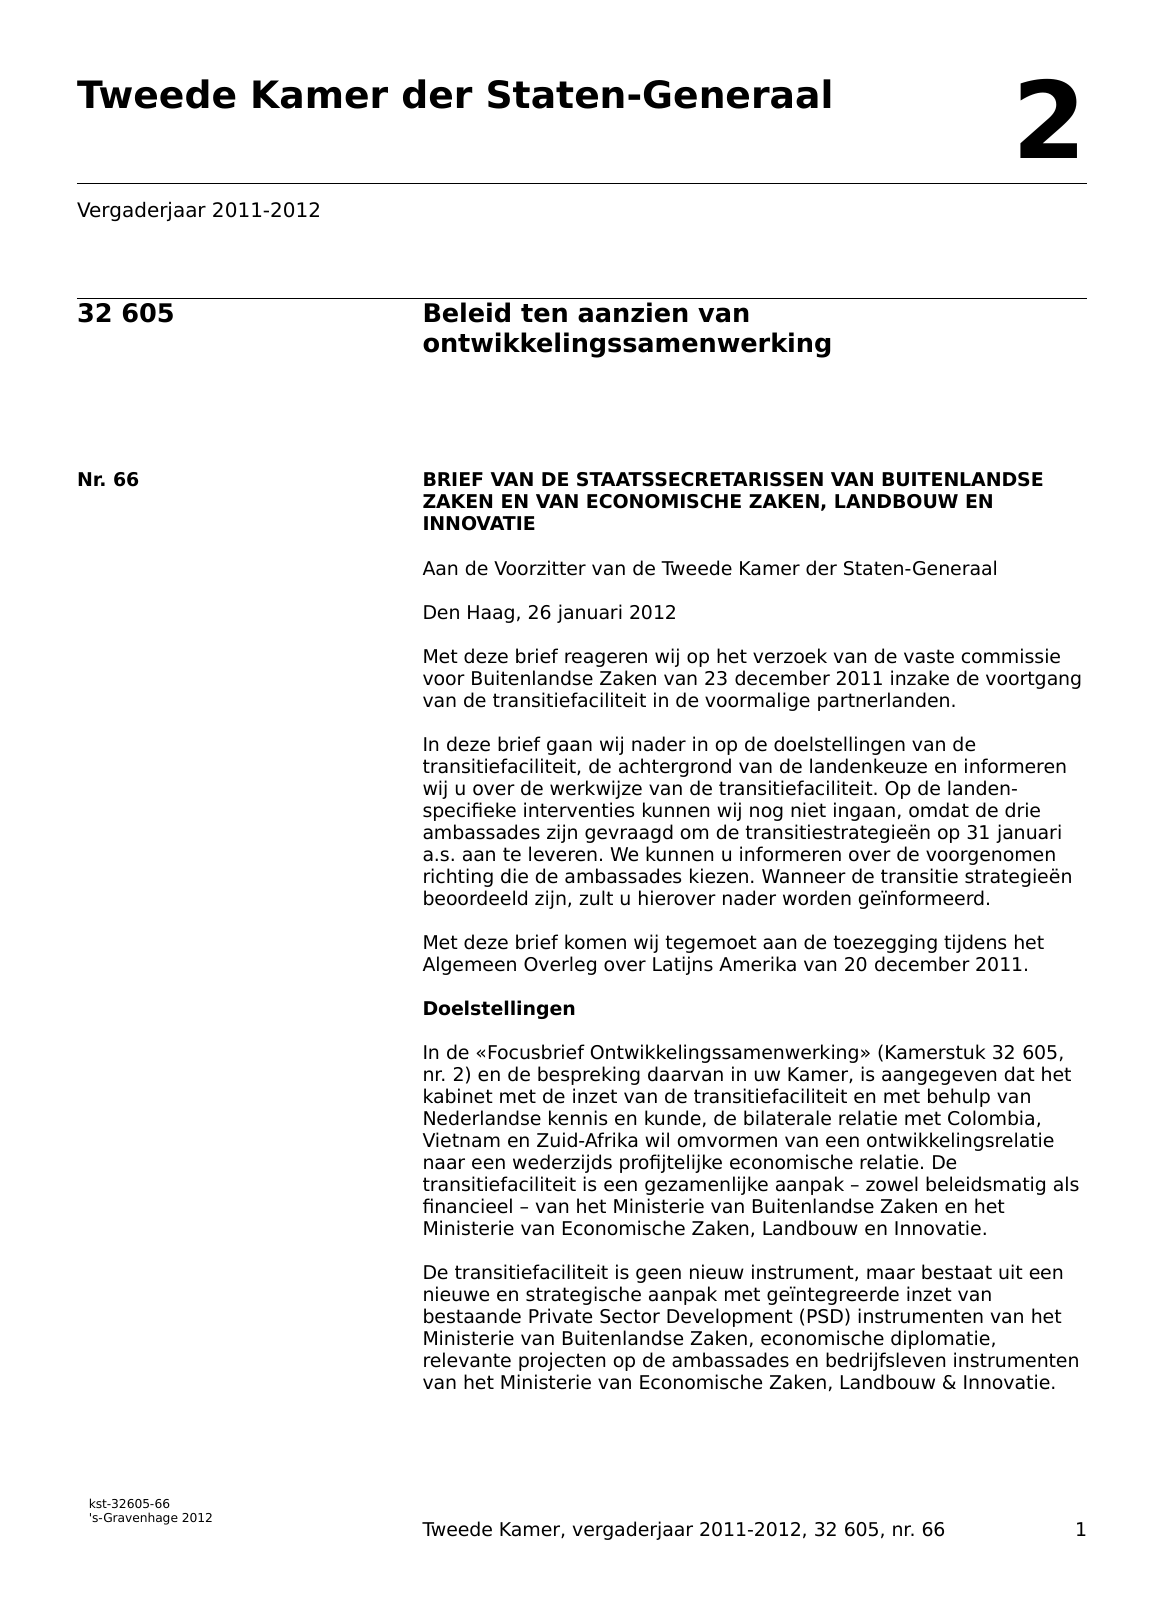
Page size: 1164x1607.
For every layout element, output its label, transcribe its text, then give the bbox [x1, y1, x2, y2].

subtitle Doelstellingen [422, 998, 1087, 1020]
text In deze brief gaan wij nader in op de doelstellingen van de transitiefaciliteit, de achtergrond van de landenkeuze en informeren wij u over de werkwijze van de transitiefaciliteit. Op de landen-specifieke interventies kunnen wij nog niet ingaan, omdat de drie ambassades zijn gevraagd om de transitiestrategieën op 31 januari a.s. aan te leveren. We kunnen u informeren over de voorgenomen richting die de ambassades kiezen. Wanneer de transitie strategieën beoordeeld zijn, zult u hierover nader worden geïnformeerd. [422, 734, 1087, 910]
text Aan de Voorzitter van de Tweede Kamer der Staten-Generaal [422, 557, 1087, 579]
text Met deze brief reageren wij op het verzoek van de vaste commissie voor Buitenlandse Zaken van 23 december 2011 inzake de voortgang van de transitiefaciliteit in de voormalige partnerlanden. [422, 646, 1087, 712]
text kst-32605-66 [88, 1497, 323, 1511]
text Den Haag, 26 januari 2012 [422, 602, 1087, 624]
table_header 2 [886, 59, 1087, 183]
table_header Tweede Kamer der Staten-Generaal [77, 59, 886, 183]
text In de «Focusbrief Ontwikkelingssamenwerking» (Kamerstuk 32 605, nr. 2) en de bespreking daarvan in uw Kamer, is aangegeven dat het kabinet met de inzet van de transitiefaciliteit en met behulp van Nederlandse kennis en kunde, de bilaterale relatie met Colombia, Vietnam en Zuid-Afrika wil omvormen van een ontwikkelingsrelatie naar een wederzijds profijtelijke economische relatie. De transitiefaciliteit is een gezamenlijke aanpak – zowel beleidsmatig als financieel – van het Ministerie van Buitenlandse Zaken en het Ministerie van Economische Zaken, Landbouw en Innovatie. [422, 1042, 1087, 1240]
text 's-Gravenhage 2012 [88, 1511, 323, 1525]
table_cell Vergaderjaar 2011-2012 [77, 184, 1087, 298]
subtitle Nr. 66 BRIEF VAN DE STAATSSECRETARISSEN VAN BUITENLANDSE ZAKEN EN VAN ECONOMISCHE ZAKEN, LANDBOUW EN INNOVATIE [77, 469, 1087, 535]
text De transitiefaciliteit is geen nieuw instrument, maar bestaat uit een nieuwe en strategische aanpak met geïntegreerde inzet van bestaande Private Sector Development (PSD) instrumenten van het Ministerie van Buitenlandse Zaken, economische diplomatie, relevante projecten op de ambassades en bedrijfsleven instrumenten van het Ministerie van Economische Zaken, Landbouw & Innovatie. [422, 1262, 1087, 1394]
text Met deze brief komen wij tegemoet aan de toezegging tijdens het Algemeen Overleg over Latijns Amerika van 20 december 2011. [422, 932, 1087, 976]
subtitle 32 605 Beleid ten aanzien van ontwikkelingssamenwerking [77, 299, 1087, 358]
